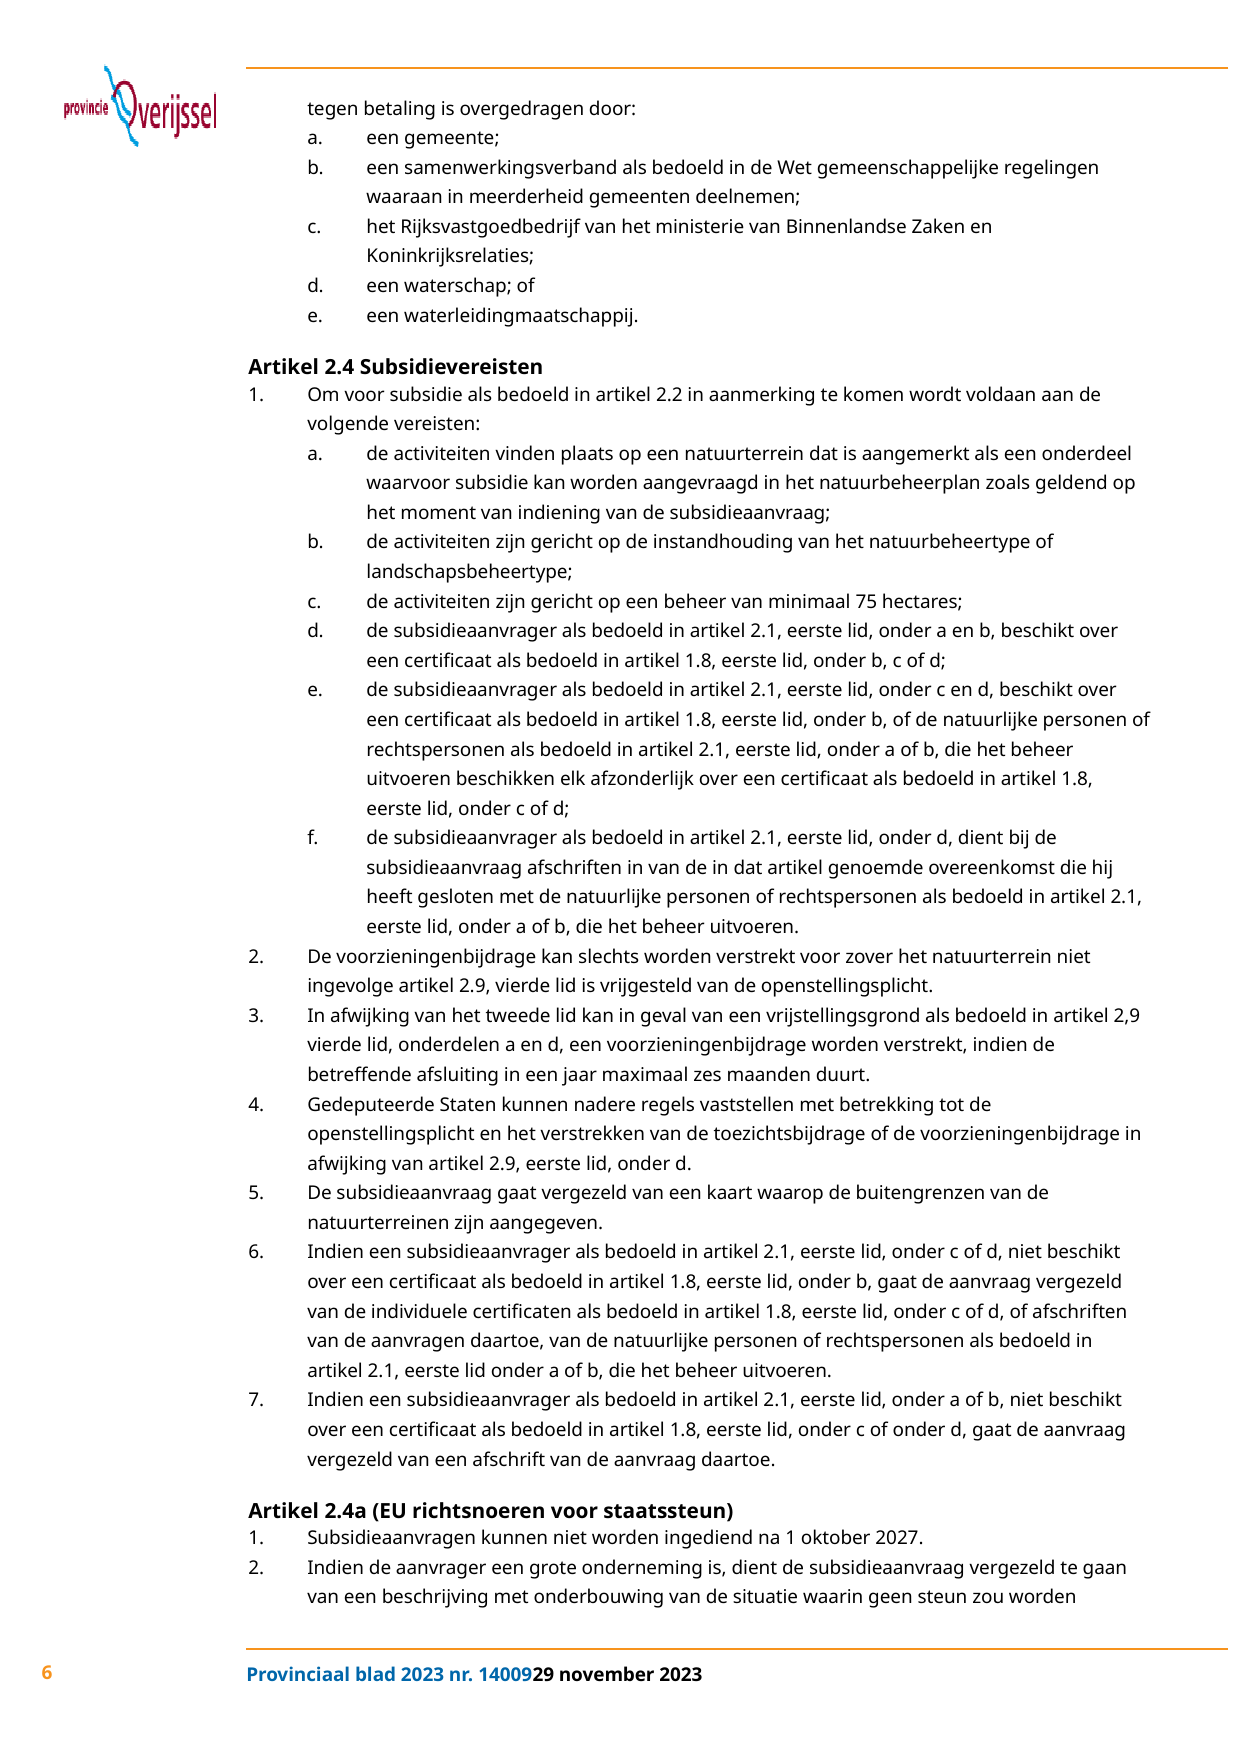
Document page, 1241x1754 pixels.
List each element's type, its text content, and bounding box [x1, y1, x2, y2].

list de activiteiten vinden plaats op een natuurterrein dat is aangemerkt als een onderdeel waarvoor subsidie kan worden aangevraagd in het natuurbeheerplan zoals geldend op het moment van indiening van de subsidieaanvraag; [307, 440, 1152, 525]
list De subsidieaanvraag gaat vergezeld van een kaart waarop de buitengrenzen van de natuurterreinen zijn aangegeven. [248, 1179, 1152, 1235]
list tegen betaling is overgedragen door: [248, 95, 1152, 121]
list In afwijking van het tweede lid kan in geval van een vrijstellingsgrond als bedoeld in artikel 2,9 vierde lid, onderdelen a en d, een voorzieningenbijdrage worden verstrekt, indien de betreffende afsluiting in een jaar maximaal zes maanden duurt. [248, 1002, 1152, 1087]
list een samenwerkingsverband als bedoeld in de Wet gemeenschappelijke regelingen waaraan in meerderheid gemeenten deelnemen; [307, 154, 1152, 209]
text Artikel 2.4a (EU richtsnoeren voor staatssteun) [248, 1496, 1152, 1524]
list De voorzieningenbijdrage kan slechts worden verstrekt voor zover het natuurterrein niet ingevolge artikel 2.9, vierde lid is vrijgesteld van de openstellingsplicht. [248, 943, 1152, 998]
list Indien de aanvrager een grote onderneming is, dient de subsidieaanvraag vergezeld te gaan van een beschrijving met onderbouwing van de situatie waarin geen steun zou worden [248, 1554, 1152, 1609]
list de activiteiten zijn gericht op de instandhouding van het natuurbeheertype of landschapsbeheertype; [307, 529, 1152, 584]
list een gemeente; [307, 124, 1152, 150]
list een waterleidingmaatschappij. [307, 302, 1152, 328]
list Om voor subsidie als bedoeld in artikel 2.2 in aanmerking te komen wordt voldaan aan de volgende vereisten: [248, 381, 1152, 436]
list Subsidieaanvragen kunnen niet worden ingediend na 1 oktober 2027. [248, 1524, 1152, 1550]
list de subsidieaanvrager als bedoeld in artikel 2.1, eerste lid, onder a en b, beschikt over een certificaat als bedoeld in artikel 1.8, eerste lid, onder b, c of d; [307, 617, 1152, 673]
list de subsidieaanvrager als bedoeld in artikel 2.1, eerste lid, onder d, dient bij de subsidieaanvraag afschriften in van de in dat artikel genoemde overeenkomst die hij heeft gesloten met de natuurlijke personen of rechtspersonen als bedoeld in artikel 2.1, eerste lid, onder a of b, die het beheer uitvoeren. [307, 824, 1152, 939]
list Indien een subsidieaanvrager als bedoeld in artikel 2.1, eerste lid, onder c of d, niet beschikt over een certificaat als bedoeld in artikel 1.8, eerste lid, onder b, gaat de aanvraag vergezeld van de individuele certificaten als bedoeld in artikel 1.8, eerste lid, onder c of d, of afschriften van de aanvragen daartoe, van de natuurlijke personen of rechtspersonen als bedoeld in artikel 2.1, eerste lid onder a of b, die het beheer uitvoeren. [248, 1239, 1152, 1383]
list Gedeputeerde Staten kunnen nadere regels vaststellen met betrekking tot de openstellingsplicht en het verstrekken van de toezichtsbijdrage of de voorzieningenbijdrage in afwijking van artikel 2.9, eerste lid, onder d. [248, 1091, 1152, 1176]
list de subsidieaanvrager als bedoeld in artikel 2.1, eerste lid, onder c en d, beschikt over een certificaat als bedoeld in artikel 1.8, eerste lid, onder b, of de natuurlijke personen of rechtspersonen als bedoeld in artikel 2.1, eerste lid, onder a of b, die het beheer uitvoeren beschikken elk afzonderlijk over een certificaat als bedoeld in artikel 1.8, eerste lid, onder c of d; [307, 677, 1152, 821]
list een waterschap; of [307, 272, 1152, 298]
list Indien een subsidieaanvrager als bedoeld in artikel 2.1, eerste lid, onder a of b, niet beschikt over een certificaat als bedoeld in artikel 1.8, eerste lid, onder c of onder d, gaat de aanvraag vergezeld van een afschrift van de aanvraag daartoe. [248, 1387, 1152, 1471]
picture [41, 47, 231, 172]
list de activiteiten zijn gericht op een beheer van minimaal 75 hectares; [307, 588, 1152, 613]
list het Rijksvastgoedbedrijf van het ministerie van Binnenlandse Zaken en Koninkrijksrelaties; [307, 213, 1152, 268]
text Artikel 2.4 Subsidievereisten [248, 352, 1152, 381]
